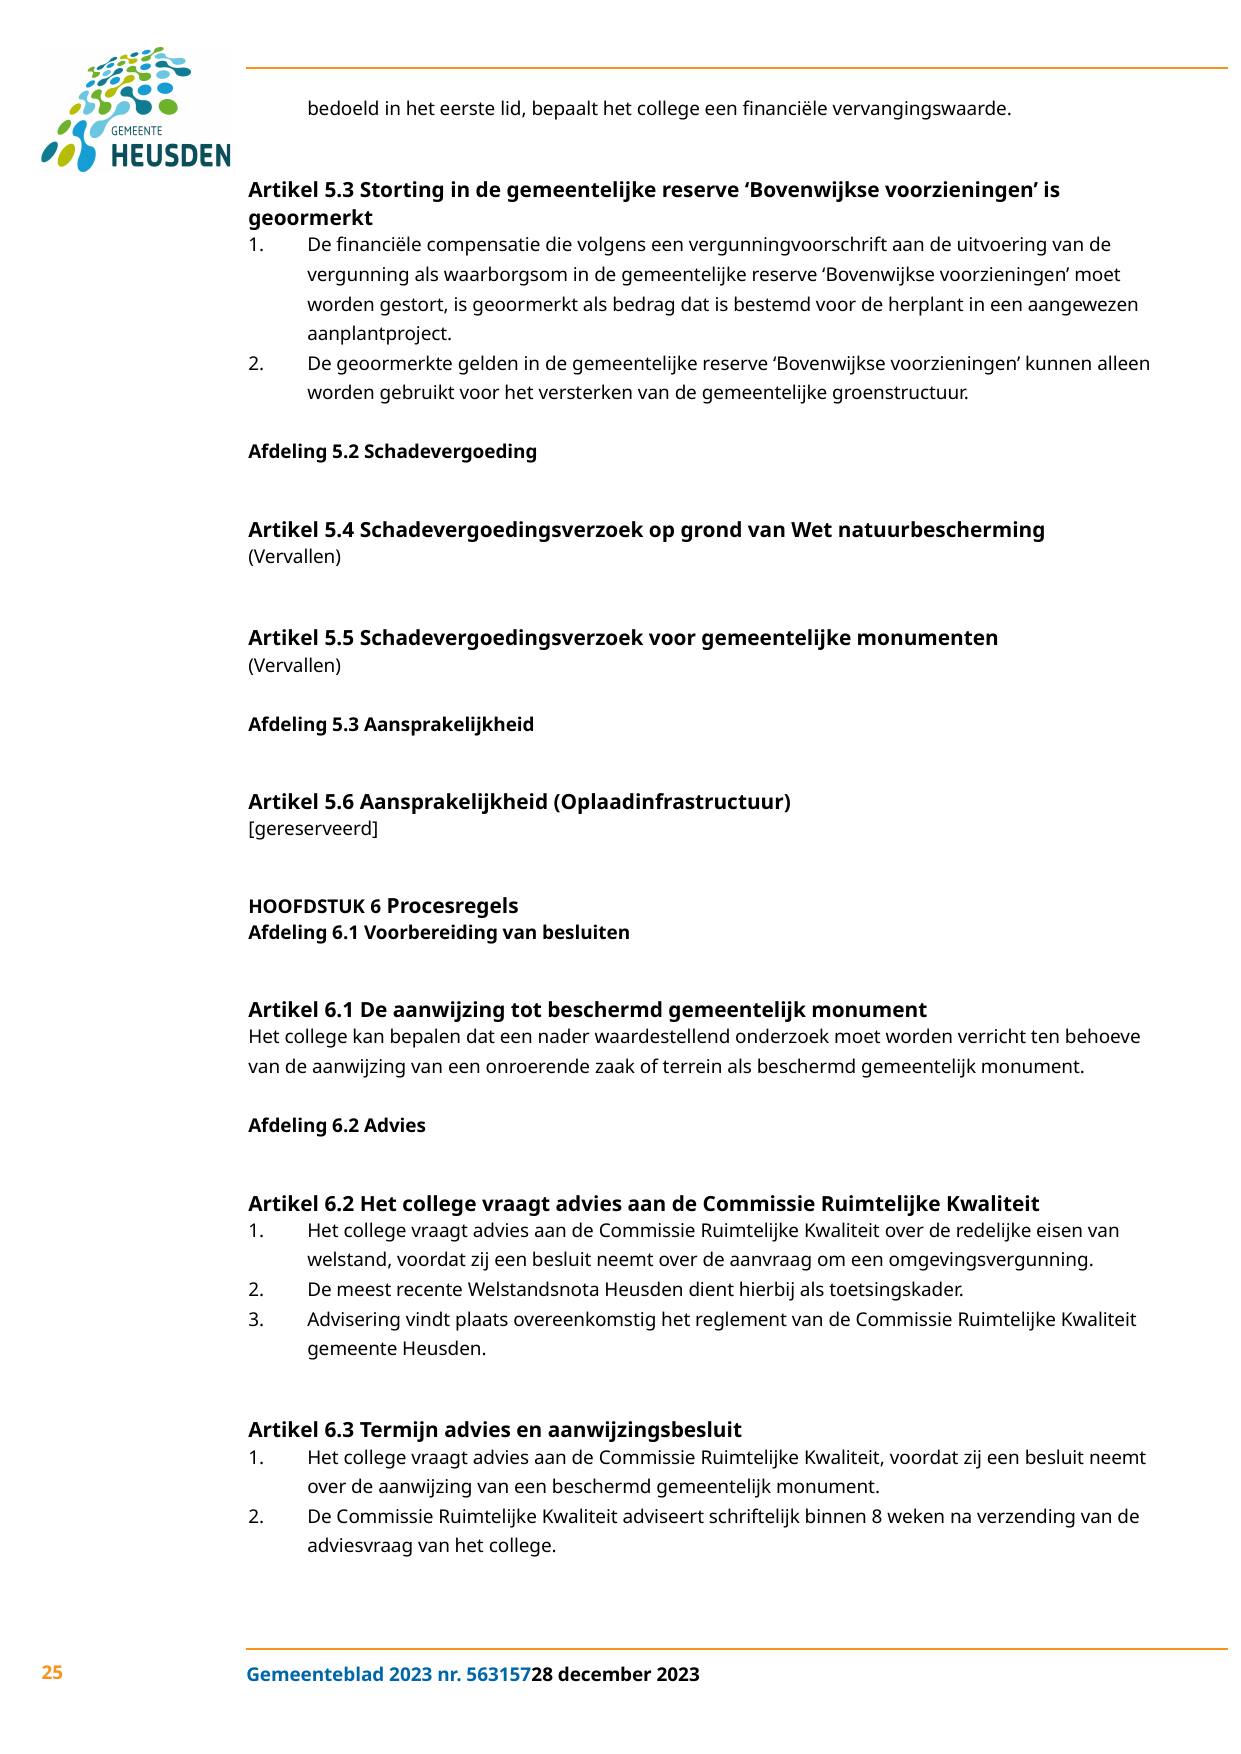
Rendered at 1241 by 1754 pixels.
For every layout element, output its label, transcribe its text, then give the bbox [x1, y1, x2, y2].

text [gereserveerd] [248, 816, 1152, 841]
list De Commissie Ruimtelijke Kwaliteit adviseert schriftelijk binnen 8 weken na verzending van de adviesvraag van het college. [248, 1503, 1152, 1558]
text (Vervallen) [248, 652, 1152, 677]
picture [41, 47, 231, 172]
list Advisering vindt plaats overeenkomstig het reglement van de Commissie Ruimtelijke Kwaliteit gemeente Heusden. [248, 1306, 1152, 1361]
list De geoormerkte gelden in de gemeentelijke reserve ‘Bovenwijkse voorzieningen’ kunnen alleen worden gebruikt voor het versterken van de gemeentelijke groenstructuur. [248, 350, 1152, 405]
text Artikel 6.1 De aanwijzing tot beschermd gemeentelijk monument [248, 995, 1152, 1024]
text Artikel 6.3 Termijn advies en aanwijzingsbesluit [248, 1415, 1152, 1444]
list Het college vraagt advies aan de Commissie Ruimtelijke Kwaliteit, voordat zij een besluit neemt over de aanwijzing van een beschermd gemeentelijk monument. [248, 1444, 1152, 1499]
list De meest recente Welstandsnota Heusden dient hierbij als toetsingskader. [248, 1276, 1152, 1302]
text Artikel 5.5 Schadevergoedingsverzoek voor gemeentelijke monumenten [248, 623, 1152, 652]
text Afdeling 5.2 Schadevergoeding [248, 439, 1152, 464]
list bedoeld in het eerste lid, bepaalt het college een financiële vervangingswaarde. [248, 95, 1152, 121]
text Artikel 5.6 Aansprakelijkheid (Oplaadinfrastructuur) [248, 787, 1152, 816]
text (Vervallen) [248, 543, 1152, 569]
text Afdeling 6.1 Voorbereiding van besluiten [248, 919, 1152, 945]
text Artikel 6.2 Het college vraagt advies aan de Commissie Ruimtelijke Kwaliteit [248, 1189, 1152, 1217]
list Het college vraagt advies aan de Commissie Ruimtelijke Kwaliteit over de redelijke eisen van welstand, voordat zij een besluit neemt over de aanvraag om een omgevingsvergunning. [248, 1217, 1152, 1272]
text Het college kan bepalen dat een nader waardestellend onderzoek moet worden verricht ten behoeve van de aanwijzing van een onroerende zaak of terrein als beschermd gemeentelijk monument. [248, 1024, 1152, 1079]
text HOOFDSTUK 6 Procesregels [248, 891, 1152, 919]
text Afdeling 6.2 Advies [248, 1112, 1152, 1138]
text Afdeling 5.3 Aansprakelijkheid [248, 711, 1152, 737]
list De financiële compensatie die volgens een vergunningvoorschrift aan de uitvoering van de vergunning als waarborgsom in de gemeentelijke reserve ‘Bovenwijkse voorzieningen’ moet worden gestort, is geoormerkt als bedrag dat is bestemd voor de herplant in een aangewezen aanplantproject. [248, 232, 1152, 346]
text Artikel 5.3 Storting in de gemeentelijke reserve ‘Bovenwijkse voorzieningen’ is geoormerkt [248, 175, 1152, 232]
text Artikel 5.4 Schadevergoedingsverzoek op grond van Wet natuurbescherming [248, 515, 1152, 543]
